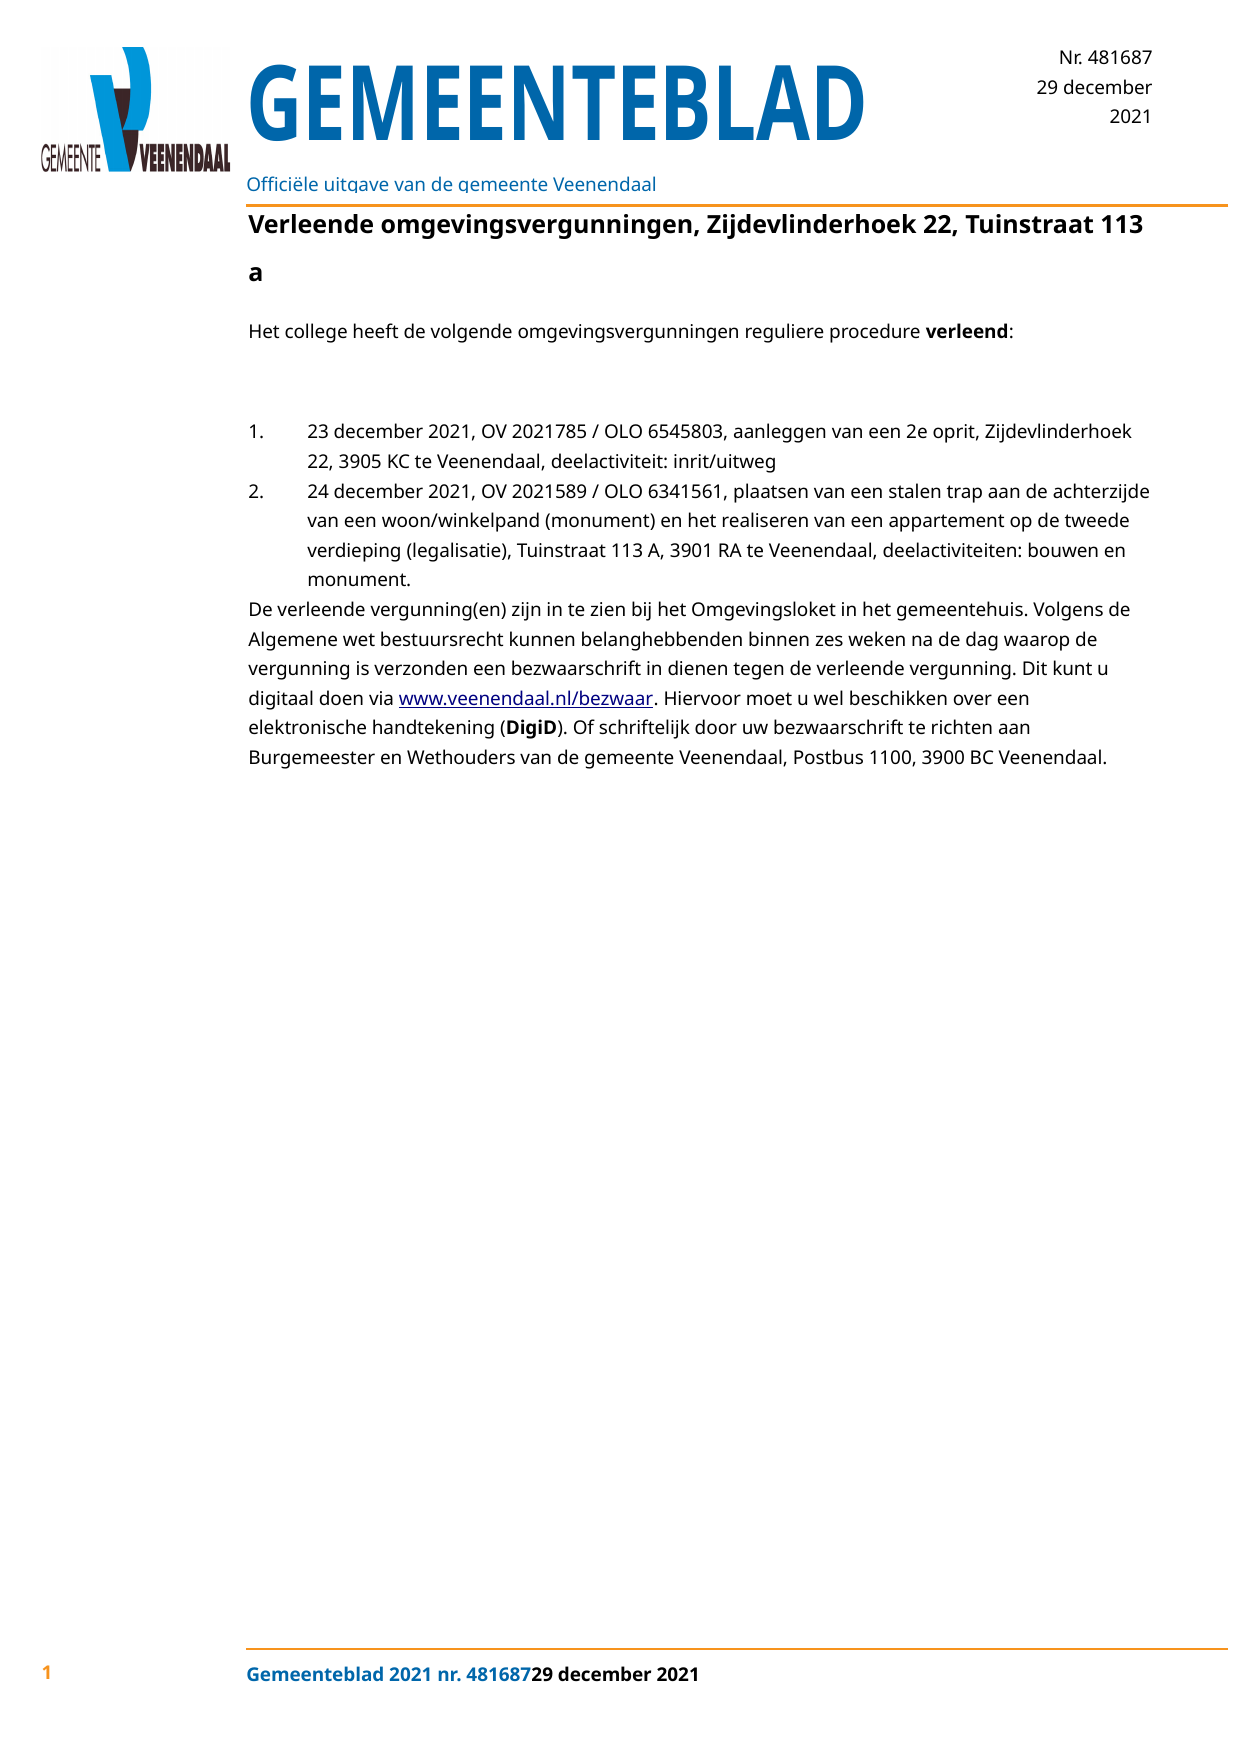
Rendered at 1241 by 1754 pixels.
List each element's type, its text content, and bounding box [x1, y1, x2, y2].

picture [123, 47, 231, 172]
text Verleende omgevingsvergunningen, Zijdevlinderhoek 22, Tuinstraat 113 a [248, 207, 1152, 288]
list 23 december 2021, OV 2021785 / OLO 6545803, aanleggen van een 2e oprit, Zijdevlinderhoek 22, 3905 KC te Veenendaal, deelactiviteit: inrit/uitweg [248, 419, 1152, 474]
picture [41, 47, 130, 172]
text Het college heeft de volgende omgevingsvergunningen reguliere procedure verleend: [248, 318, 1152, 344]
text De verleende vergunning(en) zijn in te zien bij het Omgevingsloket in het gemeentehuis. Volgens de Algemene wet bestuursrecht kunnen belanghebbenden binnen zes weken na de dag waarop de vergunning is verzonden een bezwaarschrift in dienen tegen de verleende vergunning. Dit kunt u digitaal doen via www.veenendaal.nl/bezwaar. Hiervoor moet u wel beschikken over een elektronische handtekening (DigiD). Of schriftelijk door uw bezwaarschrift te richten aan Burgemeester en Wethouders van de gemeente Veenendaal, Postbus 1100, 3900 BC Veenendaal. [248, 596, 1152, 770]
list 24 december 2021, OV 2021589 / OLO 6341561, plaatsen van een stalen trap aan de achterzijde van een woon/winkelpand (monument) en het realiseren van een appartement op de tweede verdieping (legalisatie), Tuinstraat 113 A, 3901 RA te Veenendaal, deelactiviteiten: bouwen en monument. [248, 478, 1152, 592]
